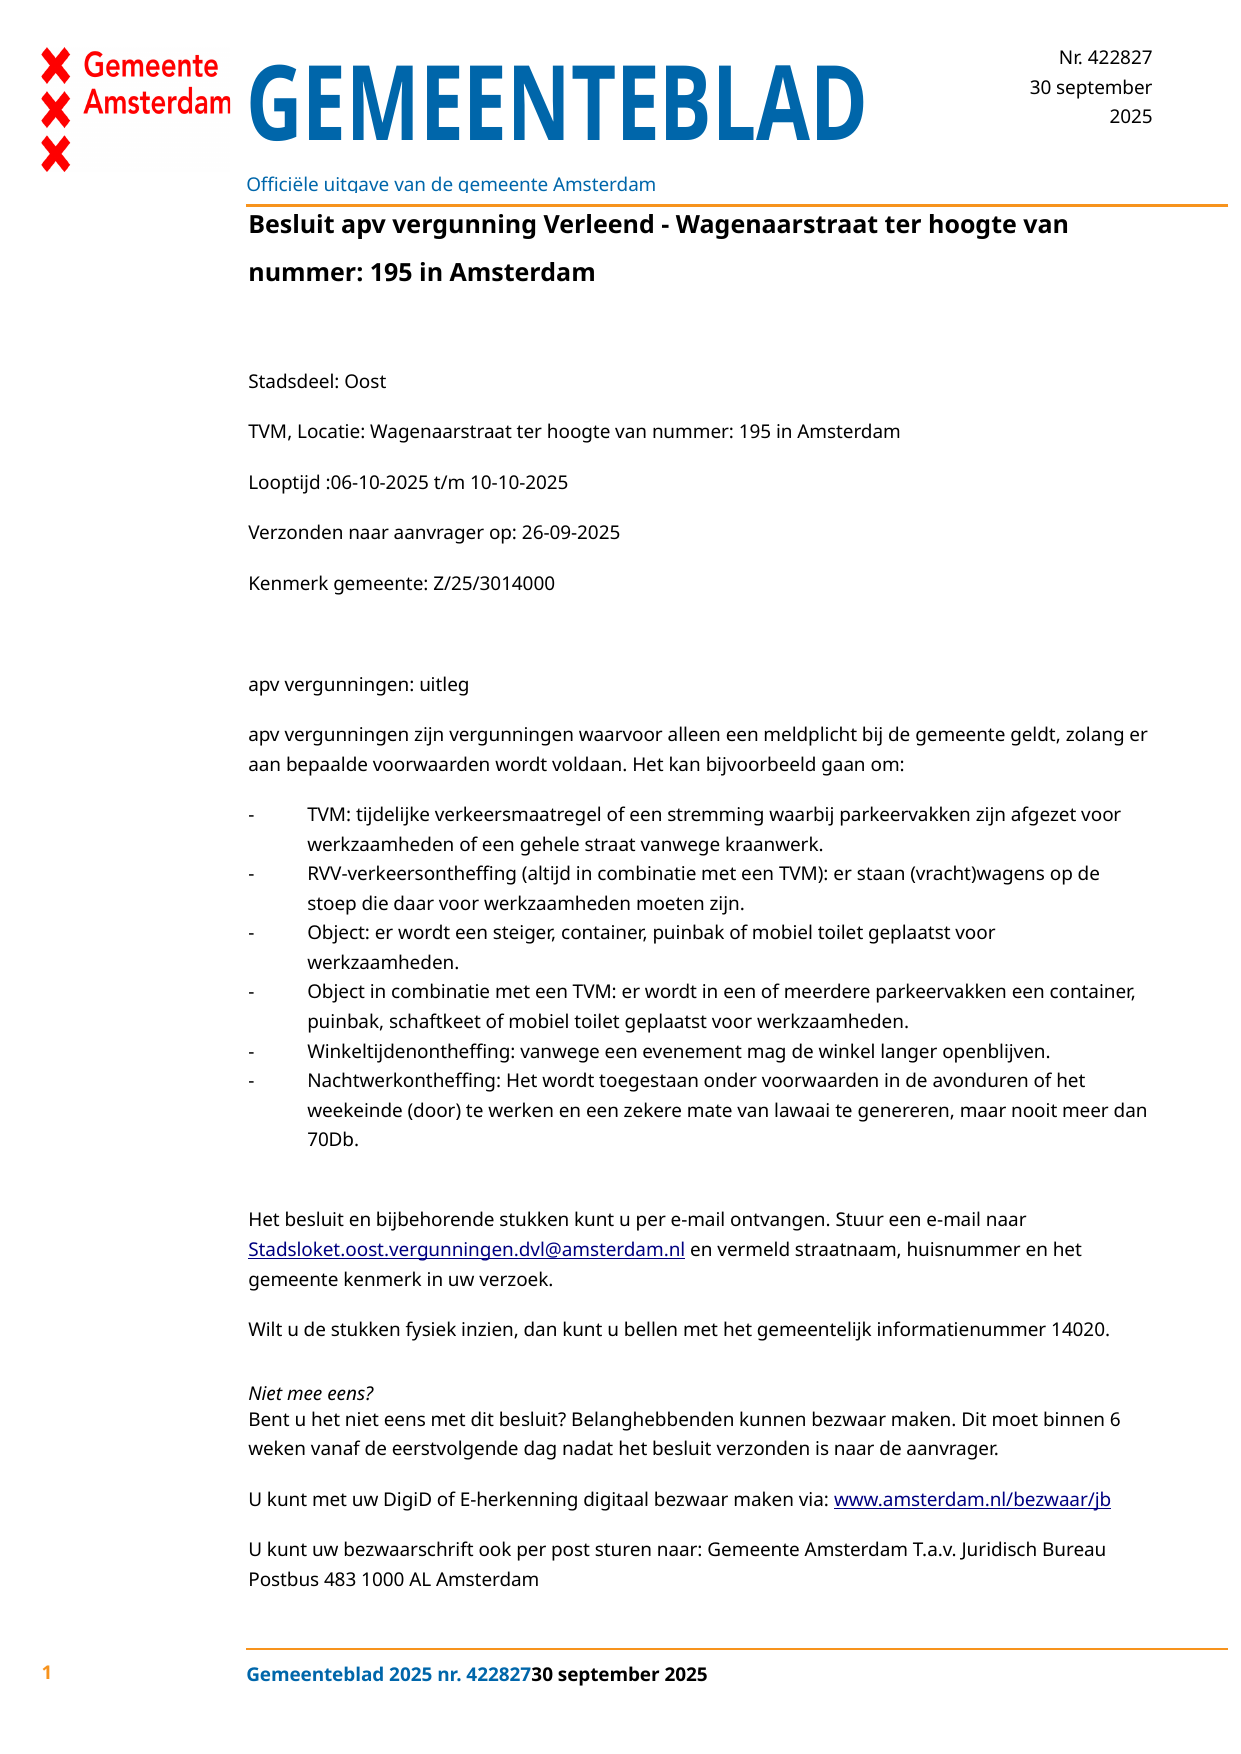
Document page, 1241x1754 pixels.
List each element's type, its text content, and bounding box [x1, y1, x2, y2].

list Object: er wordt een steiger, container, puinbak of mobiel toilet geplaatst voor werkzaamheden. [248, 919, 1152, 975]
text Besluit apv vergunning Verleend - Wagenaarstraat ter hoogte van nummer: 195 in Amsterdam [248, 207, 1152, 288]
text U kunt uw bezwaarschrift ook per post sturen naar: Gemeente Amsterdam T.a.v. Juridisch Bureau Postbus 483 1000 AL Amsterdam [248, 1536, 1152, 1592]
text Bent u het niet eens met dit besluit? Belanghebbenden kunnen bezwaar maken. Dit moet binnen 6 weken vanaf de eerstvolgende dag nadat het besluit verzonden is naar de aanvrager. [248, 1406, 1152, 1461]
text Niet mee eens? [248, 1380, 1152, 1406]
list Nachtwerkontheffing: Het wordt toegestaan onder voorwaarden in de avonduren of het weekeinde (door) te werken en een zekere mate van lawaai te genereren, maar nooit meer dan 70Db. [248, 1067, 1152, 1152]
text Kenmerk gemeente: Z/25/3014000 [248, 570, 1152, 596]
text Looptijd :06-10-2025 t/m 10-10-2025 [248, 469, 1152, 495]
text Het besluit en bijbehorende stukken kunt u per e-mail ontvangen. Stuur een e-mail naar Stadsloket.oost.vergunningen.dvl@amsterdam.nl en vermeld straatnaam, huisnummer en het gemeente kenmerk in uw verzoek. [248, 1207, 1152, 1292]
text TVM, Locatie: Wagenaarstraat ter hoogte van nummer: 195 in Amsterdam [248, 419, 1152, 444]
text Wilt u de stukken fysiek inzien, dan kunt u bellen met het gemeentelijk informatienummer 14020. [248, 1316, 1152, 1342]
text U kunt met uw DigiD of E-herkenning digitaal bezwaar maken via: www.amsterdam.nl/bezwaar/jb [248, 1486, 1152, 1512]
list TVM: tijdelijke verkeersmaatregel of een stremming waarbij parkeervakken zijn afgezet voor werkzaamheden of een gehele straat vanwege kraanwerk. [248, 801, 1152, 857]
picture [41, 47, 231, 172]
list Winkeltijdenontheffing: vanwege een evenement mag de winkel langer openblijven. [248, 1038, 1152, 1064]
list RVV-verkeersontheffing (altijd in combinatie met een TVM): er staan (vracht)wagens op de stoep die daar voor werkzaamheden moeten zijn. [248, 860, 1152, 916]
text apv vergunningen: uitleg [248, 671, 1152, 697]
list Object in combinatie met een TVM: er wordt in een of meerdere parkeervakken een container, puinbak, schaftkeet of mobiel toilet geplaatst voor werkzaamheden. [248, 979, 1152, 1034]
text Verzonden naar aanvrager op: 26-09-2025 [248, 519, 1152, 545]
text Stadsdeel: Oost [248, 368, 1152, 394]
text apv vergunningen zijn vergunningen waarvoor alleen een meldplicht bij de gemeente geldt, zolang er aan bepaalde voorwaarden wordt voldaan. Het kan bijvoorbeeld gaan om: [248, 721, 1152, 777]
